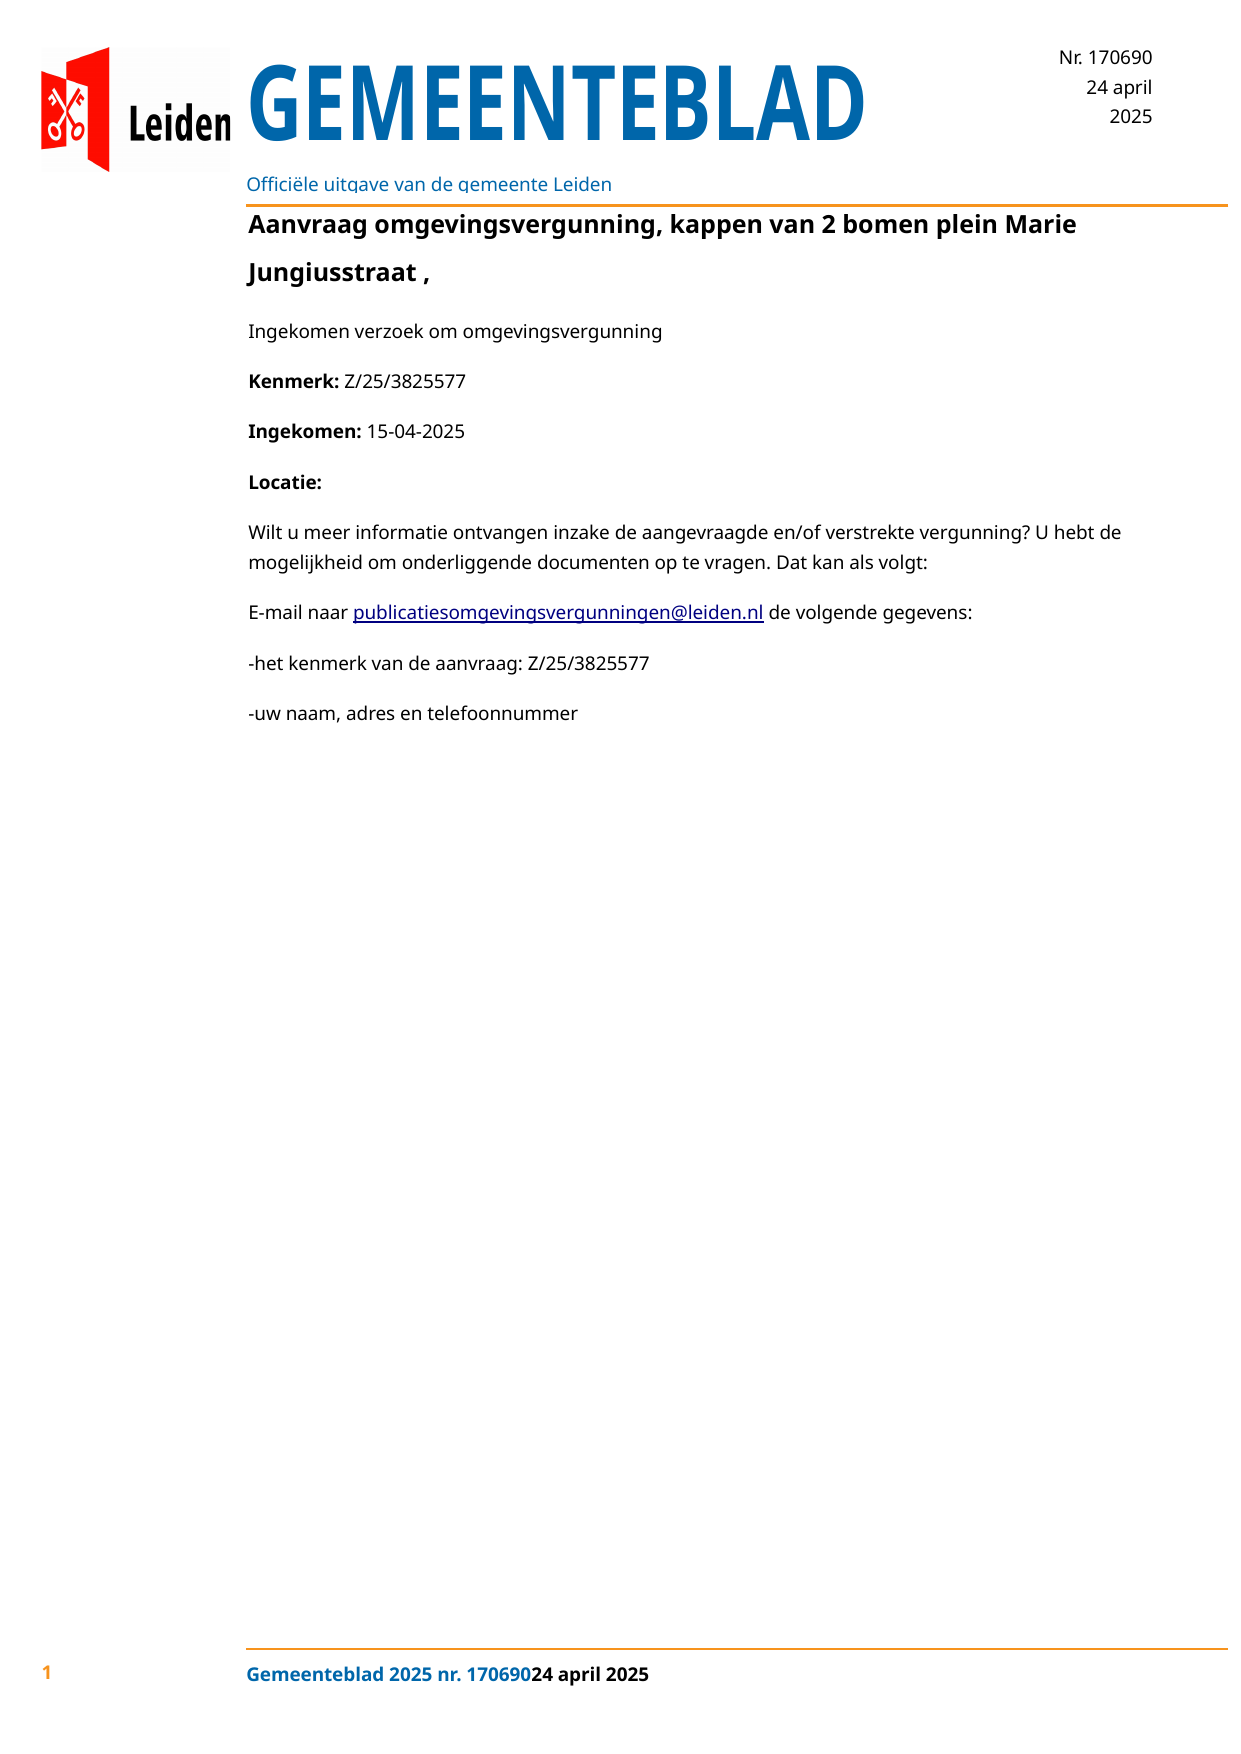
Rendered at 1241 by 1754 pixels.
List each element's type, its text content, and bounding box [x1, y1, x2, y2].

text -het kenmerk van de aanvraag: Z/25/3825577 [248, 650, 1152, 676]
picture [41, 47, 231, 172]
text Kenmerk: Z/25/3825577 [248, 368, 1152, 394]
text Ingekomen: 15-04-2025 [248, 419, 1152, 444]
text E-mail naar publicatiesomgevingsvergunningen@leiden.nl de volgende gegevens: [248, 599, 1152, 625]
text Ingekomen verzoek om omgevingsvergunning [248, 318, 1152, 344]
text Locatie: [248, 469, 1152, 495]
text -uw naam, adres en telefoonnummer [248, 700, 1152, 726]
text Wilt u meer informatie ontvangen inzake de aangevraagde en/of verstrekte vergunning? U hebt de mogelijkheid om onderliggende documenten op te vragen. Dat kan als volgt: [248, 519, 1152, 575]
text Aanvraag omgevingsvergunning, kappen van 2 bomen plein Marie Jungiusstraat , [248, 207, 1152, 288]
